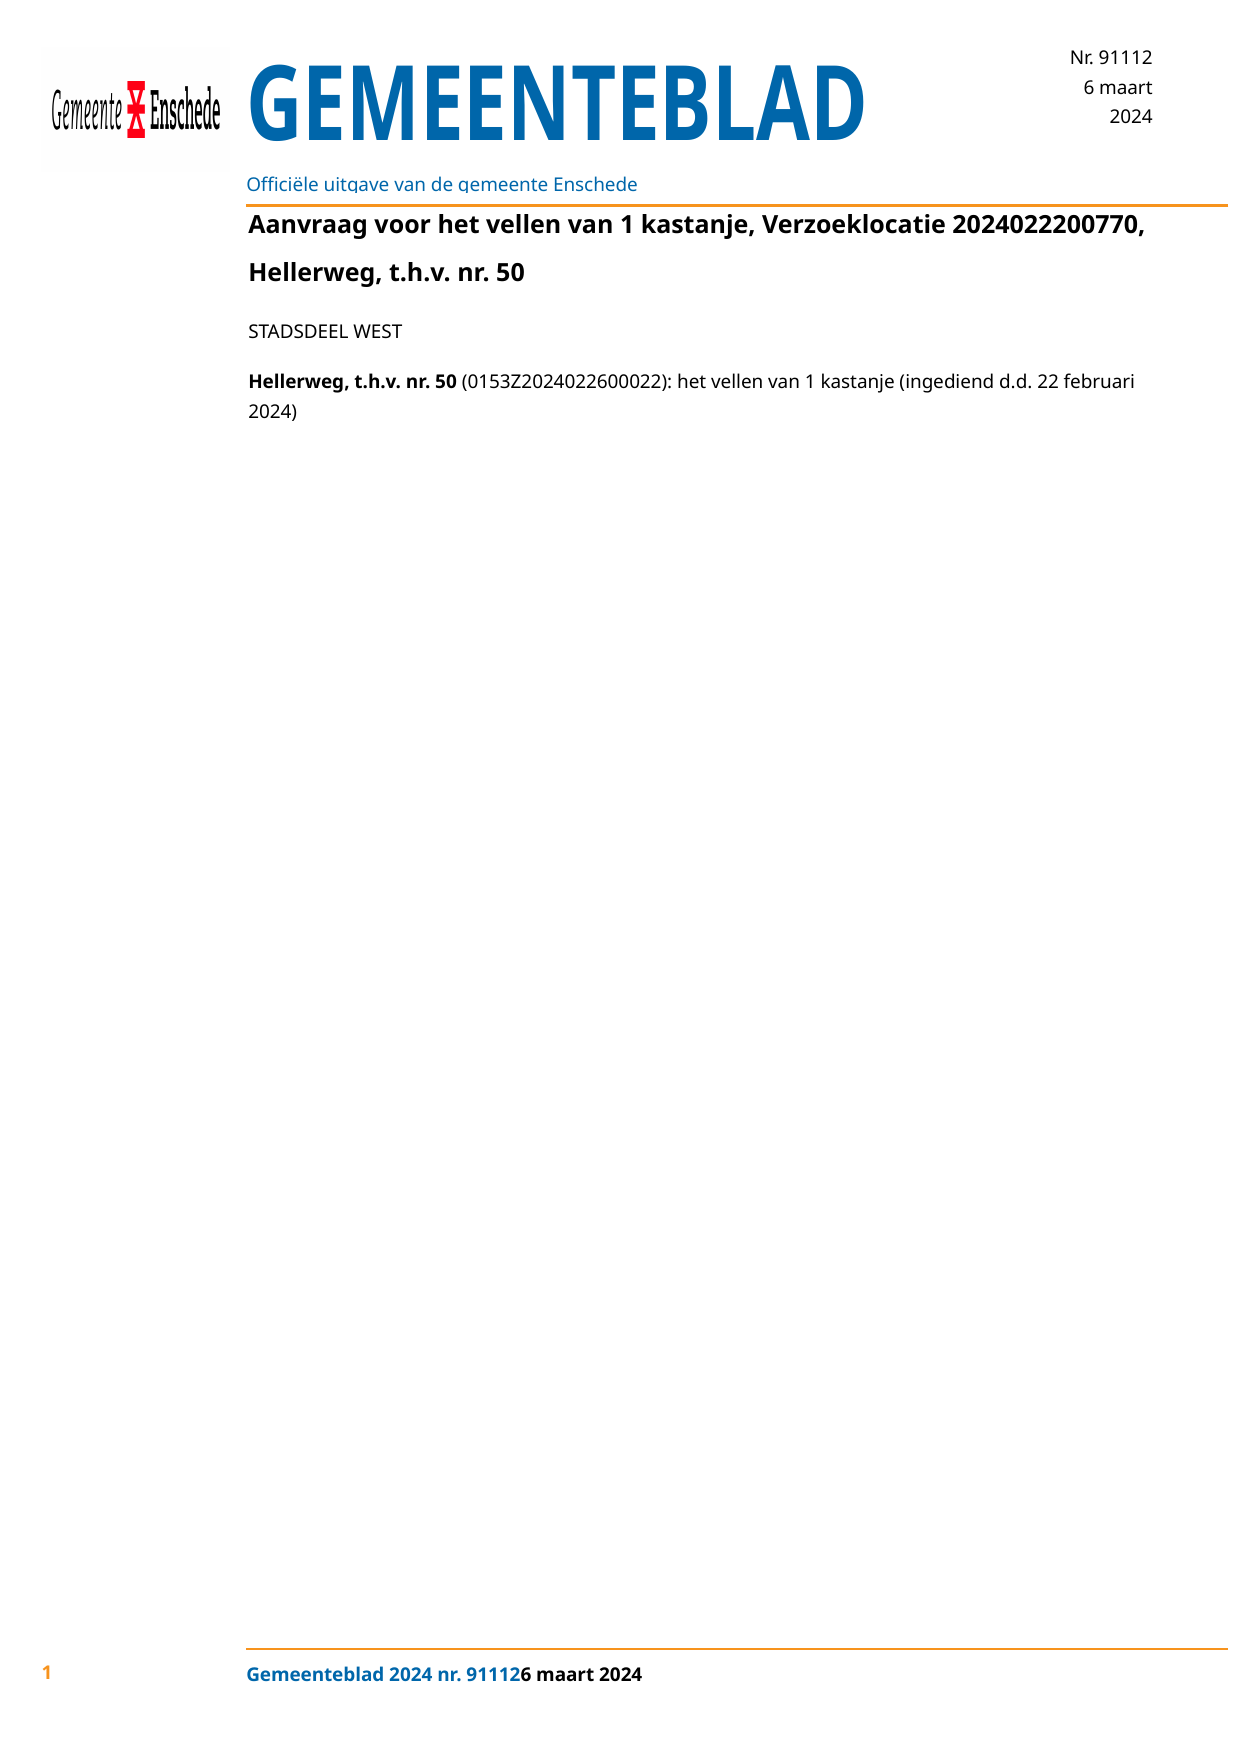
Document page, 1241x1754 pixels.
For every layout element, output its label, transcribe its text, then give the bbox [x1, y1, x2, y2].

text Aanvraag voor het vellen van 1 kastanje, Verzoeklocatie 2024022200770, Hellerweg, t.h.v. nr. 50 [248, 207, 1152, 288]
text Hellerweg, t.h.v. nr. 50 (0153Z2024022600022): het vellen van 1 kastanje (ingediend d.d. 22 februari 2024) [248, 368, 1152, 424]
text STADSDEEL WEST [248, 318, 1152, 344]
picture [41, 47, 231, 172]
